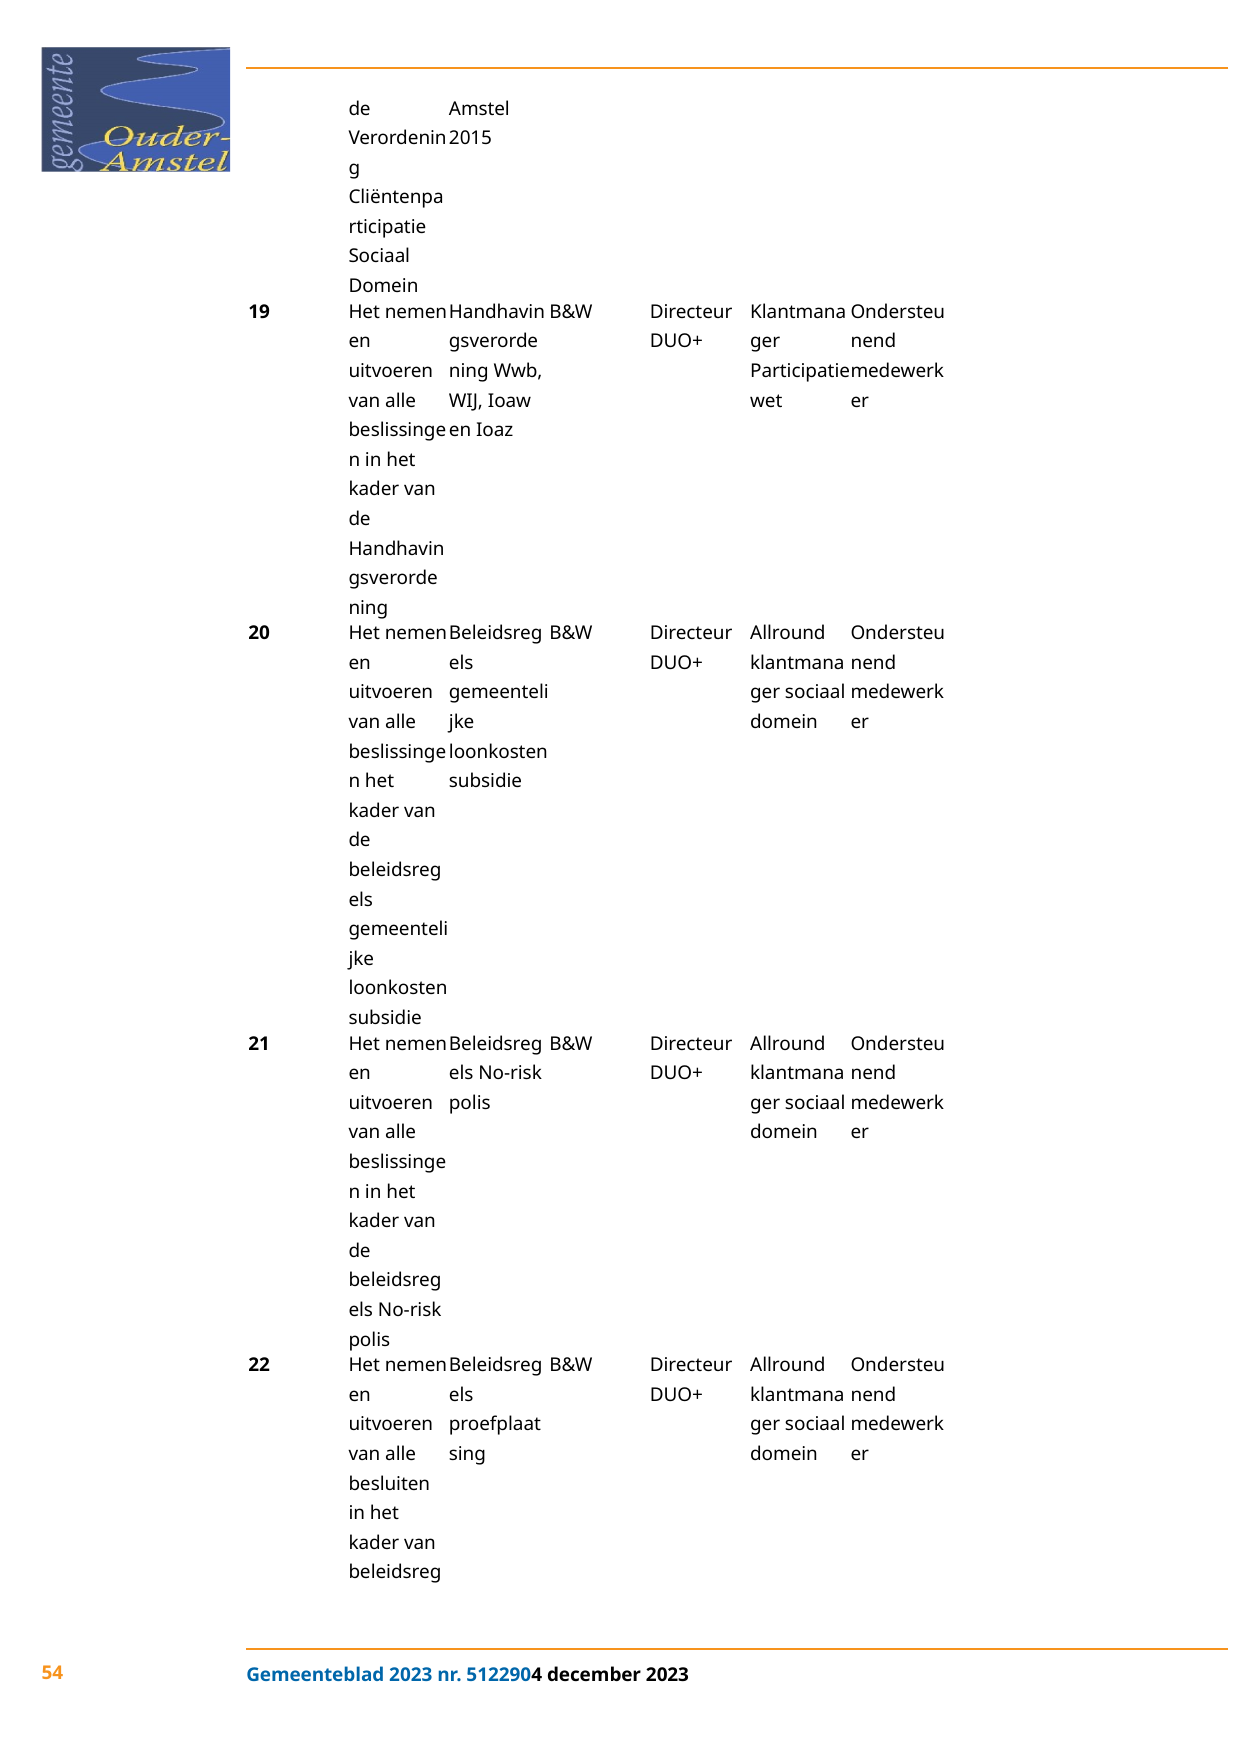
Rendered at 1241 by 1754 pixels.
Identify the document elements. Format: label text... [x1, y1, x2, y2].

table_cell B&W [549, 298, 649, 619]
table_cell Directeur DUO+ [650, 1351, 750, 1584]
table_cell [1051, 1030, 1152, 1351]
table_cell B&W [549, 620, 649, 1030]
table_cell B&W [549, 1030, 649, 1351]
table_cell Allround klantmanager sociaal domein [750, 1030, 850, 1351]
table_cell Klantmanager Participatiewet [750, 298, 850, 619]
table_cell [951, 1030, 1051, 1351]
table_cell Directeur DUO+ [650, 1030, 750, 1351]
table_cell Ondersteunend medewerker [850, 298, 951, 619]
table_cell Amstel 2015 [449, 95, 549, 298]
table_cell 22 [248, 1351, 348, 1584]
table_cell 20 [248, 620, 348, 1030]
table_cell Het nemen en uitvoeren van alle beslissingen in het kader van de beleidsregels No-risk polis [348, 1030, 449, 1351]
table_cell 21 [248, 1030, 348, 1351]
table_cell Directeur DUO+ [650, 298, 750, 619]
table_cell Beleidsregels gemeentelijke loonkostensubsidie [449, 620, 549, 1030]
table_cell Het nemen en uitvoeren van alle besluiten in het kader van beleidsreg [348, 1351, 449, 1584]
table_cell B&W [549, 1351, 649, 1584]
table_cell [1051, 298, 1152, 619]
table_cell de Verordening Cliëntenparticipatie Sociaal Domein [348, 95, 449, 298]
table_cell Handhavingsverordening Wwb, WIJ, Ioaw en Ioaz [449, 298, 549, 619]
table_cell Het nemen en uitvoeren van alle beslissingen het kader van de beleidsregels gemeentelijke loonkostensubsidie [348, 620, 449, 1030]
table_cell Allround klantmanager sociaal domein [750, 620, 850, 1030]
table_cell Het nemen en uitvoeren van alle beslissingen in het kader van de Handhavingsverordening [348, 298, 449, 619]
table_cell [951, 298, 1051, 619]
table_cell Ondersteunend medewerker [850, 1030, 951, 1351]
table_cell Ondersteunend medewerker [850, 1351, 951, 1584]
table_cell [1051, 95, 1152, 298]
table_cell [951, 620, 1051, 1030]
table_cell Directeur DUO+ [650, 620, 750, 1030]
table_cell Beleidsregels No-risk polis [449, 1030, 549, 1351]
picture [41, 47, 231, 172]
table_cell [1051, 1351, 1152, 1584]
table_cell [850, 95, 951, 298]
table_cell 19 [248, 298, 348, 619]
table_cell Beleidsregels proefplaatsing [449, 1351, 549, 1584]
table_cell [248, 95, 348, 298]
table_cell [650, 95, 750, 298]
table_cell [750, 95, 850, 298]
table_cell [951, 95, 1051, 298]
table_cell [1051, 620, 1152, 1030]
table_cell Ondersteunend medewerker [850, 620, 951, 1030]
table_cell [549, 95, 649, 298]
table_cell Allround klantmanager sociaal domein [750, 1351, 850, 1584]
table_cell [951, 1351, 1051, 1584]
